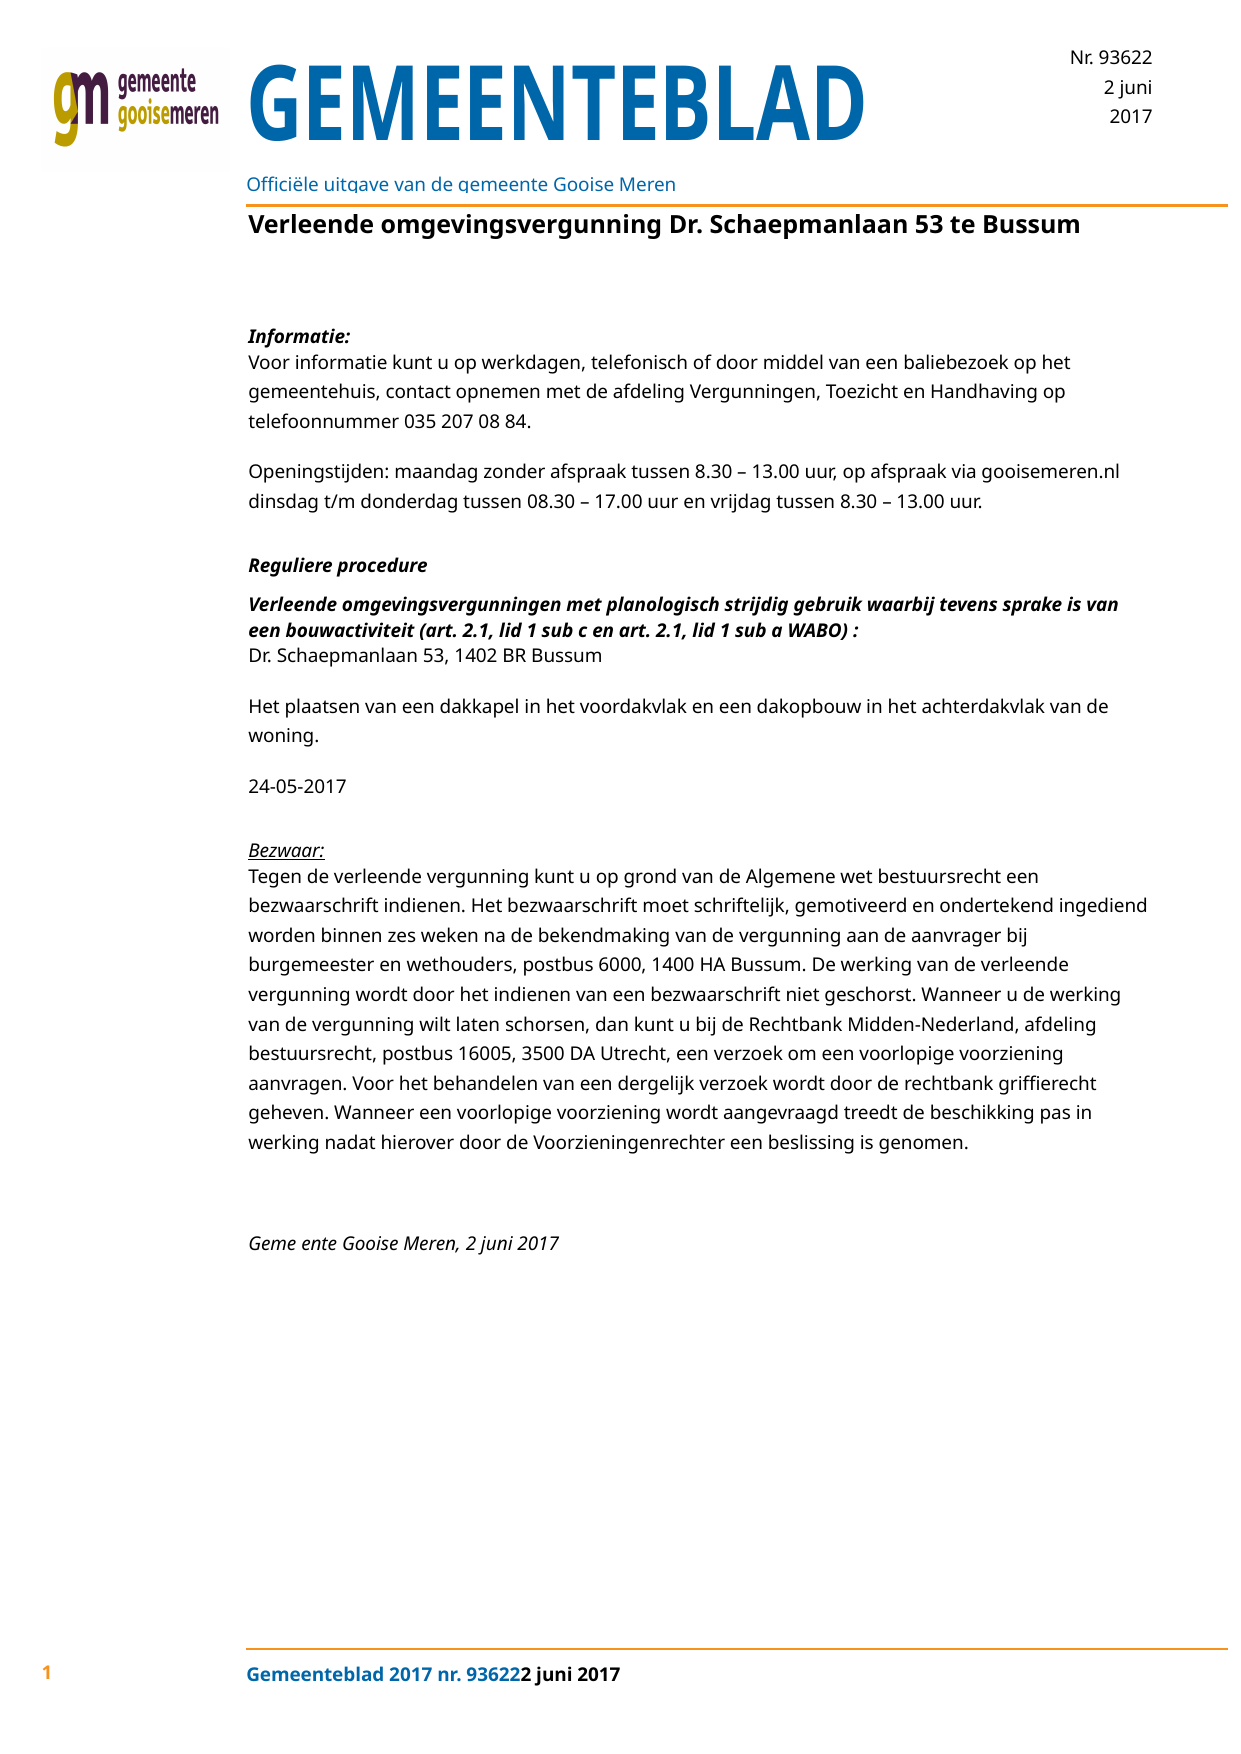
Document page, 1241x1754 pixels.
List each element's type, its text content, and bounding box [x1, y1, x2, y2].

text Verleende omgevingsvergunningen met planologisch strijdig gebruik waarbij tevens sprake is van een bouwactiviteit (art. 2.1, lid 1 sub c en art. 2.1, lid 1 sub a WABO) : [248, 591, 1152, 643]
picture [41, 47, 231, 172]
text Geme ente Gooise Meren, 2 juni 2017 [248, 1230, 1152, 1256]
text Tegen de verleende vergunning kunt u op grond van de Algemene wet bestuursrecht een bezwaarschrift indienen. Het bezwaarschrift moet schriftelijk, gemotiveerd en ondertekend ingediend worden binnen zes weken na de bekendmaking van de vergunning aan de aanvrager bij burgemeester en wethouders, postbus 6000, 1400 HA Bussum. De werking van de verleende vergunning wordt door het indienen van een bezwaarschrift niet geschorst. Wanneer u de werking van de vergunning wilt laten schorsen, dan kunt u bij de Rechtbank Midden-Nederland, afdeling bestuursrecht, postbus 16005, 3500 DA Utrecht, een verzoek om een voorlopige voorziening aanvragen. Voor het behandelen van een dergelijk verzoek wordt door de rechtbank griffierecht geheven. Wanneer een voorlopige voorziening wordt aangevraagd treedt de beschikking pas in werking nadat hierover door de Voorzieningenrechter een beslissing is genomen. [248, 863, 1152, 1155]
text Bezwaar: [248, 837, 1152, 863]
text Reguliere procedure [248, 552, 1152, 578]
text Voor informatie kunt u op werkdagen, telefonisch of door middel van een baliebezoek op het gemeentehuis, contact opnemen met de afdeling Vergunningen, Toezicht en Handhaving op telefoonnummer 035 207 08 84. [248, 349, 1152, 434]
text Het plaatsen van een dakkapel in het voordakvlak en een dakopbouw in het achterdakvlak van de woning. [248, 693, 1152, 748]
text 24-05-2017 [248, 773, 1152, 799]
text Verleende omgevingsvergunning Dr. Schaepmanlaan 53 te Bussum [248, 207, 1152, 241]
text Openingstijden: maandag zonder afspraak tussen 8.30 – 13.00 uur, op afspraak via gooisemeren.nl dinsdag t/m donderdag tussen 08.30 – 17.00 uur en vrijdag tussen 8.30 – 13.00 uur. [248, 458, 1152, 514]
text Informatie: [248, 323, 1152, 349]
text Dr. Schaepmanlaan 53, 1402 BR Bussum [248, 643, 1152, 668]
